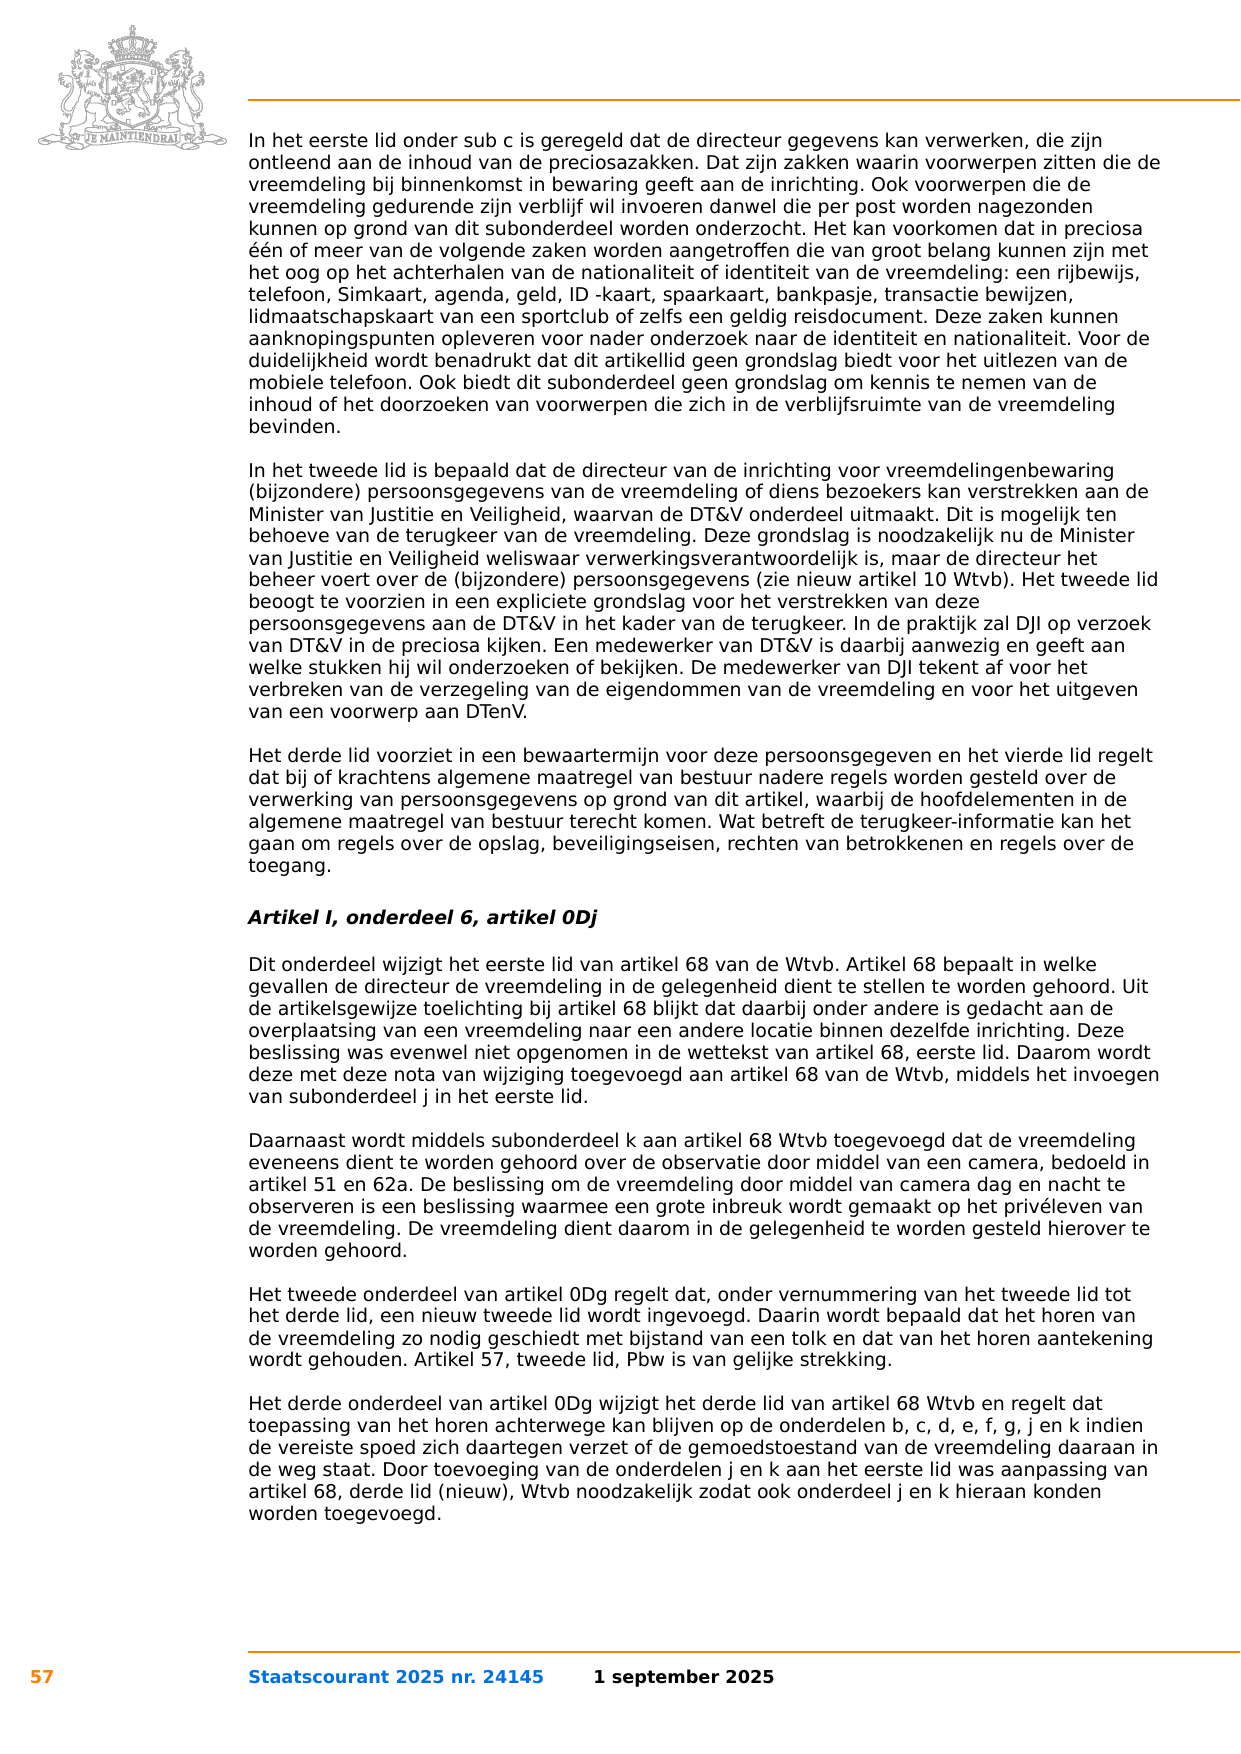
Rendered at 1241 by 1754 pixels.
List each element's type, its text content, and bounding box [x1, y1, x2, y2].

text In het tweede lid is bepaald dat de directeur van de inrichting voor vreemdelingenbewaring (bijzondere) persoonsgegevens van de vreemdeling of diens bezoekers kan verstrekken aan de Minister van Justitie en Veiligheid, waarvan de DT&V onderdeel uitmaakt. Dit is mogelijk ten behoeve van de terugkeer van de vreemdeling. Deze grondslag is noodzakelijk nu de Minister van Justitie en Veiligheid weliswaar verwerkingsverantwoordelijk is, maar de directeur het beheer voert over de (bijzondere) persoonsgegevens (zie nieuw artikel 10 Wtvb). Het tweede lid beoogt te voorzien in een expliciete grondslag voor het verstrekken van deze persoonsgegevens aan de DT&V in het kader van de terugkeer. In de praktijk zal DJI op verzoek van DT&V in de preciosa kijken. Een medewerker van DT&V is daarbij aanwezig en geeft aan welke stukken hij wil onderzoeken of bekijken. De medewerker van DJI tekent af voor het verbreken van de verzegeling van de eigendommen van de vreemdeling en voor het uitgeven van een voorwerp aan DTenV. [248, 459, 1163, 723]
text Het derde lid voorziet in een bewaartermijn voor deze persoonsgegeven en het vierde lid regelt dat bij of krachtens algemene maatregel van bestuur nadere regels worden gesteld over de verwerking van persoonsgegevens op grond van dit artikel, waarbij de hoofdelementen in de algemene maatregel van bestuur terecht komen. Wat betreft de terugkeer-informatie kan het gaan om regels over de opslag, beveiligingseisen, rechten van betrokkenen en regels over de toegang. [248, 745, 1163, 877]
text Het derde onderdeel van artikel 0Dg wijzigt het derde lid van artikel 68 Wtvb en regelt dat toepassing van het horen achterwege kan blijven op de onderdelen b, c, d, e, f, g, j en k indien de vereiste spoed zich daartegen verzet of de gemoedstoestand van de vreemdeling daaraan in de weg staat. Door toevoeging van de onderdelen j en k aan het eerste lid was aanpassing van artikel 68, derde lid (nieuw), Wtvb noodzakelijk zodat ook onderdeel j en k hieraan konden worden toegevoegd. [248, 1393, 1163, 1525]
picture [38, 25, 227, 150]
text Dit onderdeel wijzigt het eerste lid van artikel 68 van de Wtvb. Artikel 68 bepaalt in welke gevallen de directeur de vreemdeling in de gelegenheid dient te stellen te worden gehoord. Uit de artikelsgewijze toelichting bij artikel 68 blijkt dat daarbij onder andere is gedacht aan de overplaatsing van een vreemdeling naar een andere locatie binnen dezelfde inrichting. Deze beslissing was evenwel niet opgenomen in de wettekst van artikel 68, eerste lid. Daarom wordt deze met deze nota van wijziging toegevoegd aan artikel 68 van de Wtvb, middels het invoegen van subonderdeel j in het eerste lid. [248, 954, 1163, 1108]
text Daarnaast wordt middels subonderdeel k aan artikel 68 Wtvb toegevoegd dat de vreemdeling eveneens dient te worden gehoord over de observatie door middel van een camera, bedoeld in artikel 51 en 62a. De beslissing om de vreemdeling door middel van camera dag en nacht te observeren is een beslissing waarmee een grote inbreuk wordt gemaakt op het privéleven van de vreemdeling. De vreemdeling dient daarom in de gelegenheid te worden gesteld hierover te worden gehoord. [248, 1130, 1163, 1262]
subtitle Artikel I, onderdeel 6, artikel 0Dj [248, 907, 1163, 929]
text Het tweede onderdeel van artikel 0Dg regelt dat, onder vernummering van het tweede lid tot het derde lid, een nieuw tweede lid wordt ingevoegd. Daarin wordt bepaald dat het horen van de vreemdeling zo nodig geschiedt met bijstand van een tolk en dat van het horen aantekening wordt gehouden. Artikel 57, tweede lid, Pbw is van gelijke strekking. [248, 1283, 1163, 1371]
text In het eerste lid onder sub c is geregeld dat de directeur gegevens kan verwerken, die zijn ontleend aan de inhoud van de preciosazakken. Dat zijn zakken waarin voorwerpen zitten die de vreemdeling bij binnenkomst in bewaring geeft aan de inrichting. Ook voorwerpen die de vreemdeling gedurende zijn verblijf wil invoeren danwel die per post worden nagezonden kunnen op grond van dit subonderdeel worden onderzocht. Het kan voorkomen dat in preciosa één of meer van de volgende zaken worden aangetroffen die van groot belang kunnen zijn met het oog op het achterhalen van de nationaliteit of identiteit van de vreemdeling: een rijbewijs, telefoon, Simkaart, agenda, geld, ID -kaart, spaarkaart, bankpasje, transactie bewijzen, lidmaatschapskaart van een sportclub of zelfs een geldig reisdocument. Deze zaken kunnen aanknopingspunten opleveren voor nader onderzoek naar de identiteit en nationaliteit. Voor de duidelijkheid wordt benadrukt dat dit artikellid geen grondslag biedt voor het uitlezen van de mobiele telefoon. Ook biedt dit subonderdeel geen grondslag om kennis te nemen van de inhoud of het doorzoeken van voorwerpen die zich in de verblijfsruimte van de vreemdeling bevinden. [248, 130, 1163, 438]
